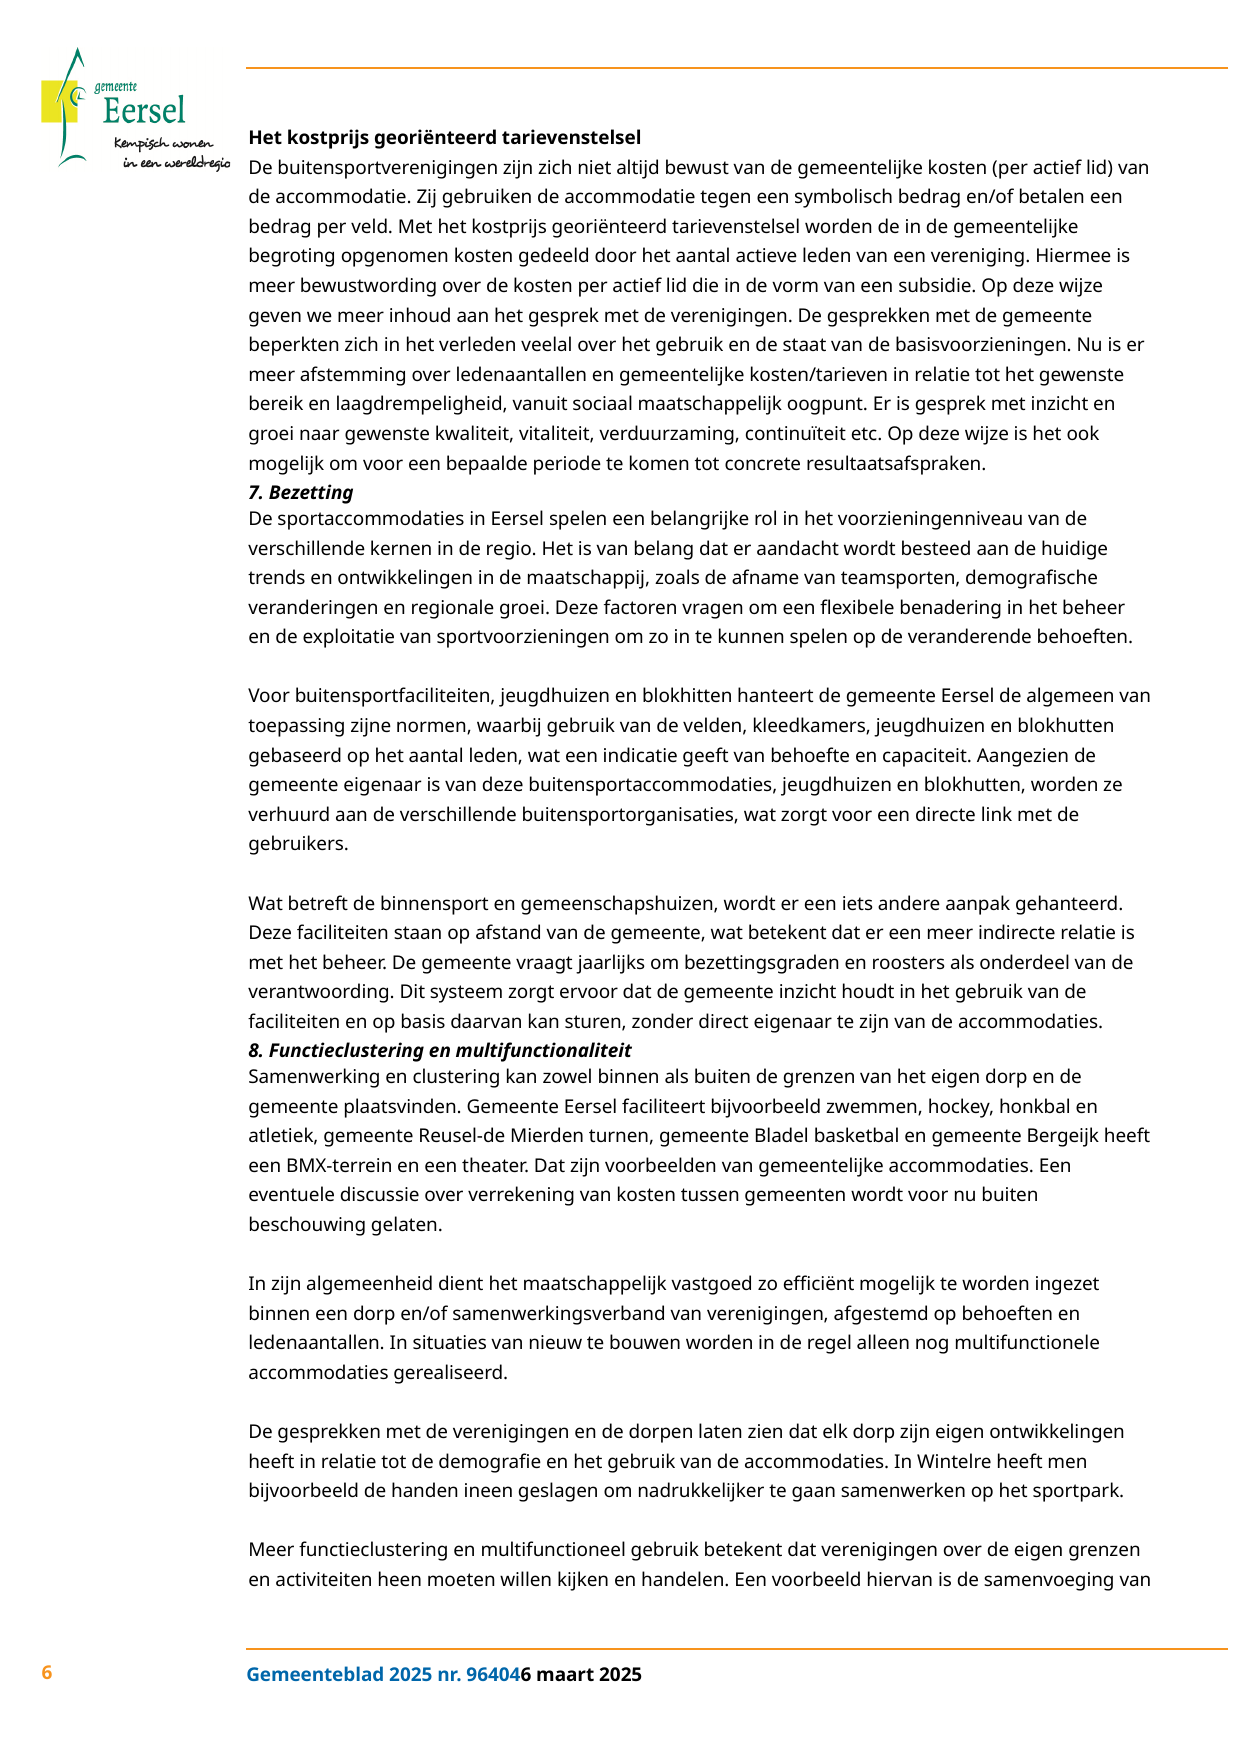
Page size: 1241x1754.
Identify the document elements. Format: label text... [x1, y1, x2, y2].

text Wat betreft de binnensport en gemeenschapshuizen, wordt er een iets andere aanpak gehanteerd. Deze faciliteiten staan op afstand van de gemeente, wat betekent dat er een meer indirecte relatie is met het beheer. De gemeente vraagt jaarlijks om bezettingsgraden en roosters als onderdeel van de verantwoording. Dit systeem zorgt ervoor dat de gemeente inzicht houdt in het gebruik van de faciliteiten en op basis daarvan kan sturen, zonder direct eigenaar te zijn van de accommodaties. [248, 890, 1152, 1034]
text Meer functieclustering en multifunctioneel gebruik betekent dat verenigingen over de eigen grenzen en activiteiten heen moeten willen kijken en handelen. Een voorbeeld hiervan is de samenvoeging van [248, 1537, 1152, 1592]
text Het kostprijs georiënteerd tarievenstelsel [248, 124, 1152, 150]
text 8. Functieclustering en multifunctionaliteit [248, 1038, 1152, 1063]
text Voor buitensportfaciliteiten, jeugdhuizen en blokhitten hanteert de gemeente Eersel de algemeen van toepassing zijne normen, waarbij gebruik van de velden, kleedkamers, jeugdhuizen en blokhutten gebaseerd op het aantal leden, wat een indicatie geeft van behoefte en capaciteit. Aangezien de gemeente eigenaar is van deze buitensportaccommodaties, jeugdhuizen en blokhutten, worden ze verhuurd aan de verschillende buitensportorganisaties, wat zorgt voor een directe link met de gebruikers. [248, 683, 1152, 856]
text De gesprekken met de verenigingen en de dorpen laten zien dat elk dorp zijn eigen ontwikkelingen heeft in relatie tot de demografie en het gebruik van de accommodaties. In Wintelre heeft men bijvoorbeeld de handen ineen geslagen om nadrukkelijker te gaan samenwerken op het sportpark. [248, 1418, 1152, 1503]
text In zijn algemeenheid dient het maatschappelijk vastgoed zo efficiënt mogelijk te worden ingezet binnen een dorp en/of samenwerkingsverband van verenigingen, afgestemd op behoeften en ledenaantallen. In situaties van nieuw te bouwen worden in de regel alleen nog multifunctionele accommodaties gerealiseerd. [248, 1270, 1152, 1385]
text 7. Bezetting [248, 479, 1152, 505]
picture [41, 47, 231, 172]
text Samenwerking en clustering kan zowel binnen als buiten de grenzen van het eigen dorp en de gemeente plaatsvinden. Gemeente Eersel faciliteert bijvoorbeeld zwemmen, hockey, honkbal en atletiek, gemeente Reusel-de Mierden turnen, gemeente Bladel basketbal en gemeente Bergeijk heeft een BMX-terrein en een theater. Dat zijn voorbeelden van gemeentelijke accommodaties. Een eventuele discussie over verrekening van kosten tussen gemeenten wordt voor nu buiten beschouwing gelaten. [248, 1063, 1152, 1237]
text De buitensportverenigingen zijn zich niet altijd bewust van de gemeentelijke kosten (per actief lid) van de accommodatie. Zij gebruiken de accommodatie tegen een symbolisch bedrag en/of betalen een bedrag per veld. Met het kostprijs georiënteerd tarievenstelsel worden de in de gemeentelijke begroting opgenomen kosten gedeeld door het aantal actieve leden van een vereniging. Hiermee is meer bewustwording over de kosten per actief lid die in de vorm van een subsidie. Op deze wijze geven we meer inhoud aan het gesprek met de verenigingen. De gesprekken met de gemeente beperkten zich in het verleden veelal over het gebruik en de staat van de basisvoorzieningen. Nu is er meer afstemming over ledenaantallen en gemeentelijke kosten/tarieven in relatie tot het gewenste bereik en laagdrempeligheid, vanuit sociaal maatschappelijk oogpunt. Er is gesprek met inzicht en groei naar gewenste kwaliteit, vitaliteit, verduurzaming, continuïteit etc. Op deze wijze is het ook mogelijk om voor een bepaalde periode te komen tot concrete resultaatsafspraken. [248, 154, 1152, 476]
text De sportaccommodaties in Eersel spelen een belangrijke rol in het voorzieningenniveau van de verschillende kernen in de regio. Het is van belang dat er aandacht wordt besteed aan de huidige trends en ontwikkelingen in de maatschappij, zoals de afname van teamsporten, demografische veranderingen en regionale groei. Deze factoren vragen om een flexibele benadering in het beheer en de exploitatie van sportvoorzieningen om zo in te kunnen spelen op de veranderende behoeften. [248, 505, 1152, 649]
